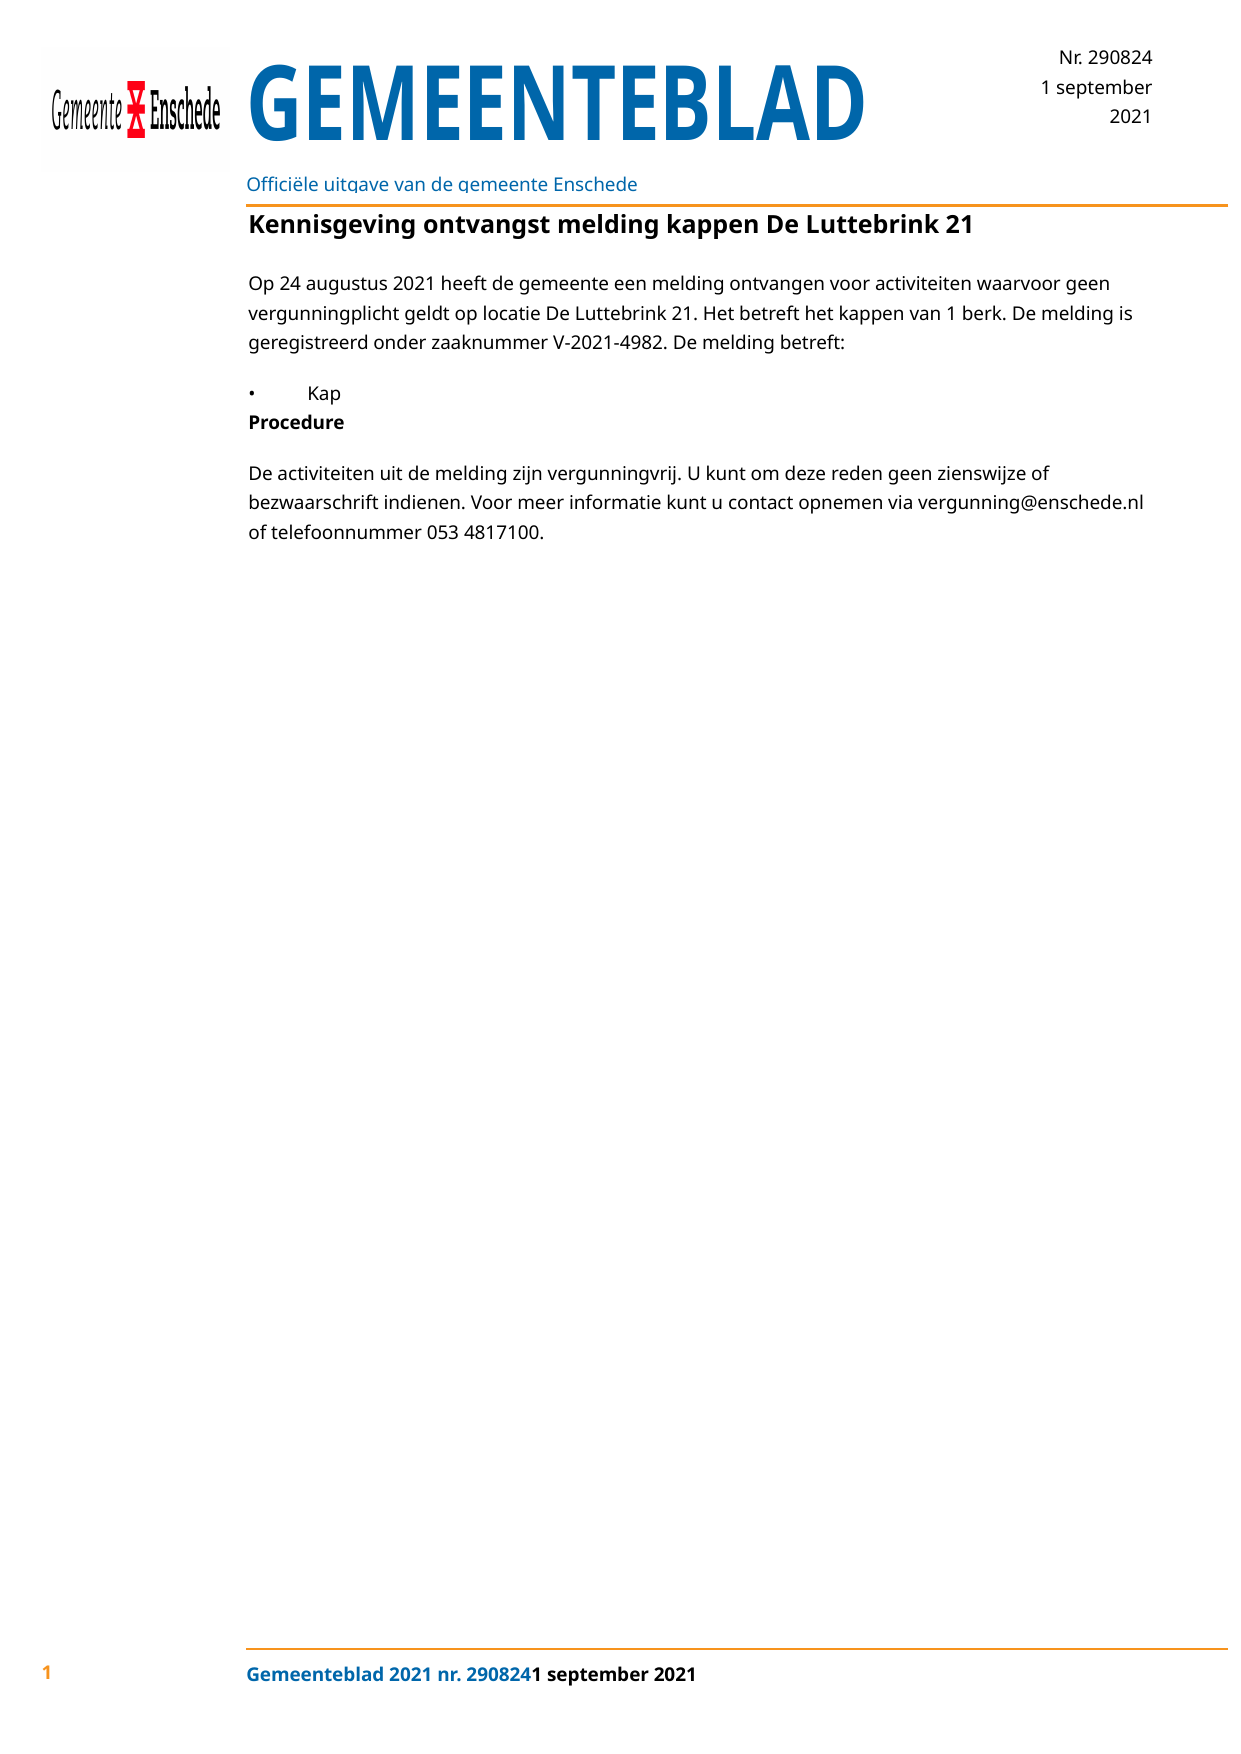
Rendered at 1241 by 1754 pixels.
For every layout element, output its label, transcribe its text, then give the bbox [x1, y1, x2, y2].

text De activiteiten uit de melding zijn vergunningvrij. U kunt om deze reden geen zienswijze of bezwaarschrift indienen. Voor meer informatie kunt u contact opnemen via vergunning@enschede.nl of telefoonnummer 053 4817100. [248, 460, 1152, 545]
picture [41, 47, 231, 172]
text Procedure [248, 409, 1152, 435]
list Kap [248, 380, 1152, 406]
text Op 24 augustus 2021 heeft de gemeente een melding ontvangen voor activiteiten waarvoor geen vergunningplicht geldt op locatie De Luttebrink 21. Het betreft het kappen van 1 berk. De melding is geregistreerd onder zaaknummer V-2021-4982. De melding betreft: [248, 270, 1152, 355]
text Kennisgeving ontvangst melding kappen De Luttebrink 21 [248, 207, 1152, 241]
